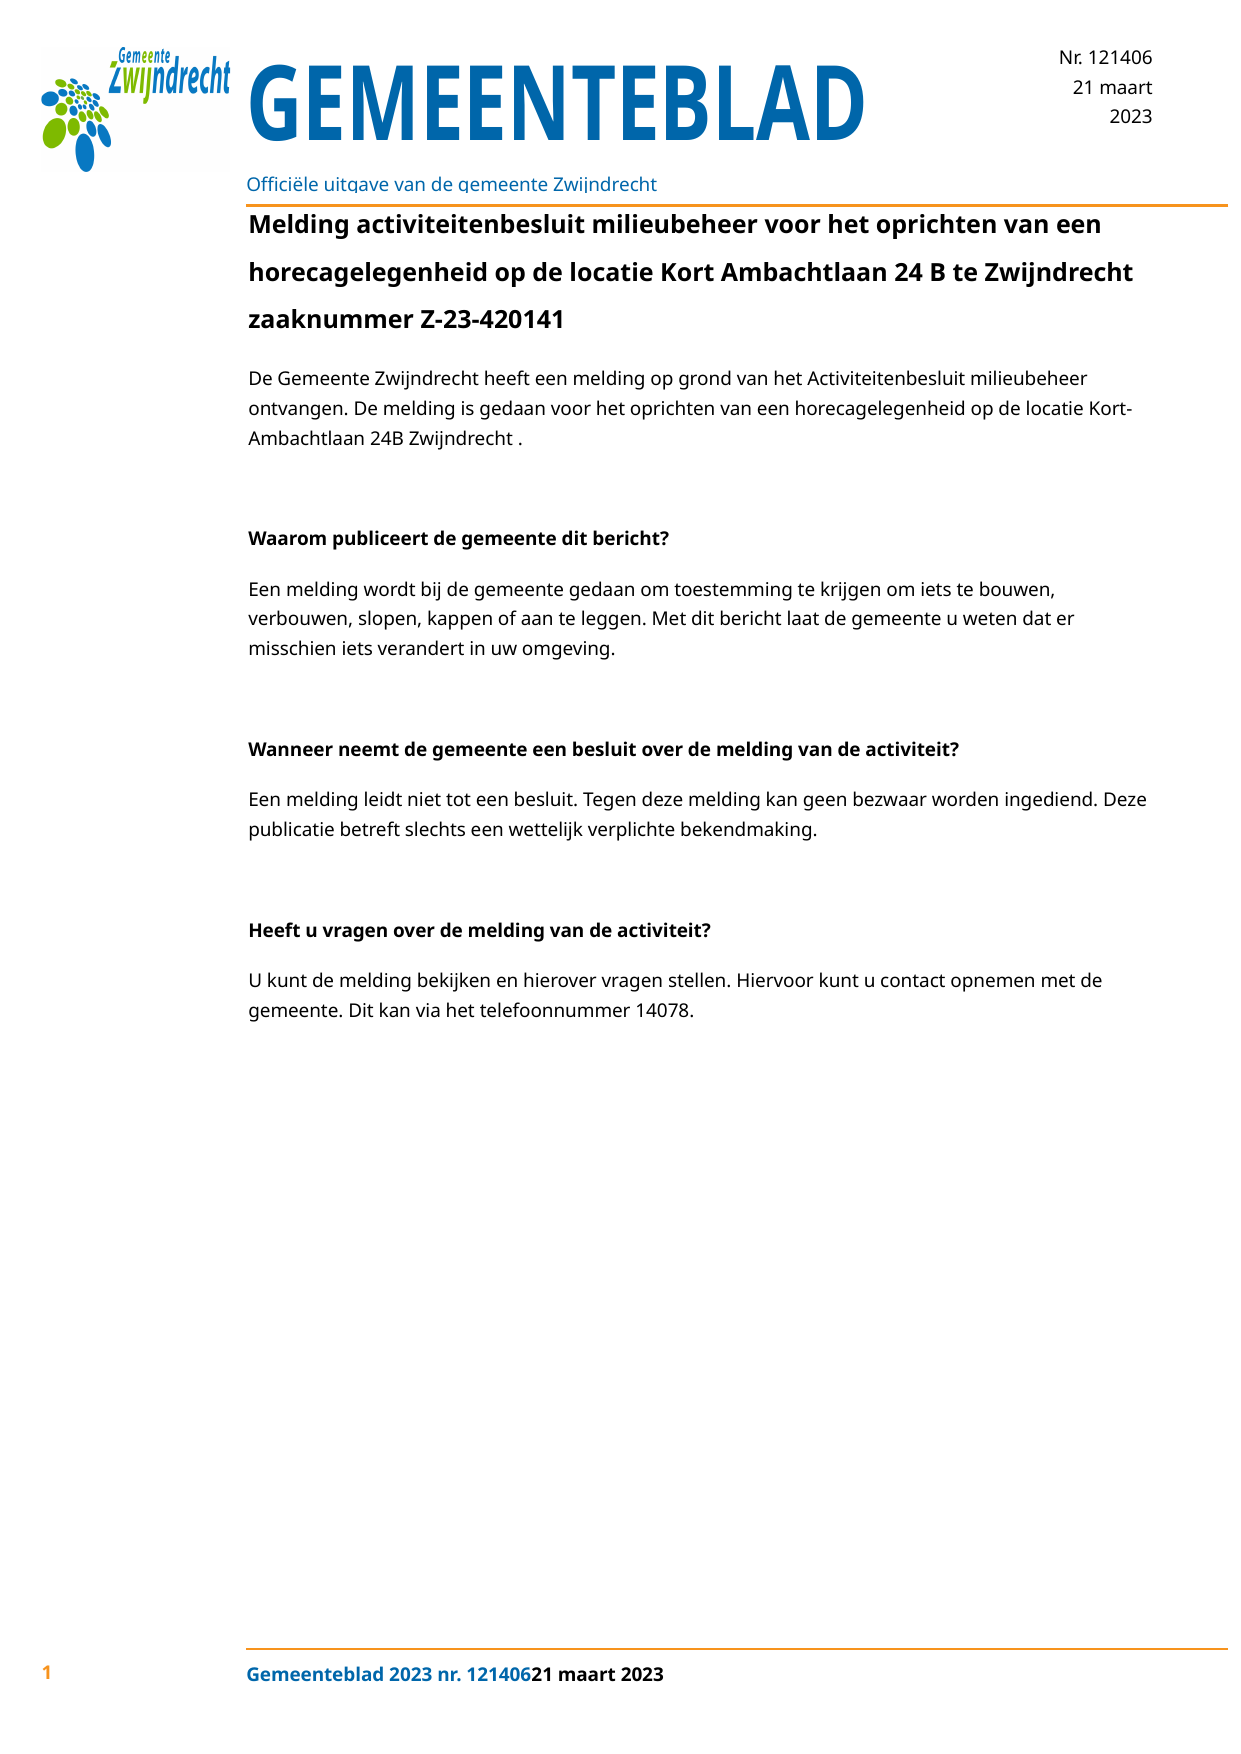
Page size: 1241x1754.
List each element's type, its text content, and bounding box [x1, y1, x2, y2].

text Een melding wordt bij de gemeente gedaan om toestemming te krijgen om iets te bouwen, verbouwen, slopen, kappen of aan te leggen. Met dit bericht laat de gemeente u weten dat er misschien iets verandert in uw omgeving. [248, 576, 1152, 661]
picture [41, 47, 231, 172]
text Waarom publiceert de gemeente dit bericht? [248, 526, 1152, 551]
text Heeft u vragen over de melding van de activiteit? [248, 917, 1152, 942]
text De Gemeente Zwijndrecht heeft een melding op grond van het Activiteitenbesluit milieubeheer ontvangen. De melding is gedaan voor het oprichten van een horecagelegenheid op de locatie Kort-Ambachtlaan 24B Zwijndrecht . [248, 366, 1152, 450]
text Wanneer neemt de gemeente een besluit over de melding van de activiteit? [248, 736, 1152, 762]
text Een melding leidt niet tot een besluit. Tegen deze melding kan geen bezwaar worden ingediend. Deze publicatie betreft slechts een wettelijk verplichte bekendmaking. [248, 786, 1152, 842]
text U kunt de melding bekijken en hierover vragen stellen. Hiervoor kunt u contact opnemen met de gemeente. Dit kan via het telefoonnummer 14078. [248, 967, 1152, 1022]
text Melding activiteitenbesluit milieubeheer voor het oprichten van een horecagelegenheid op de locatie Kort Ambachtlaan 24 B te Zwijndrecht zaaknummer Z-23-420141 [248, 207, 1152, 336]
